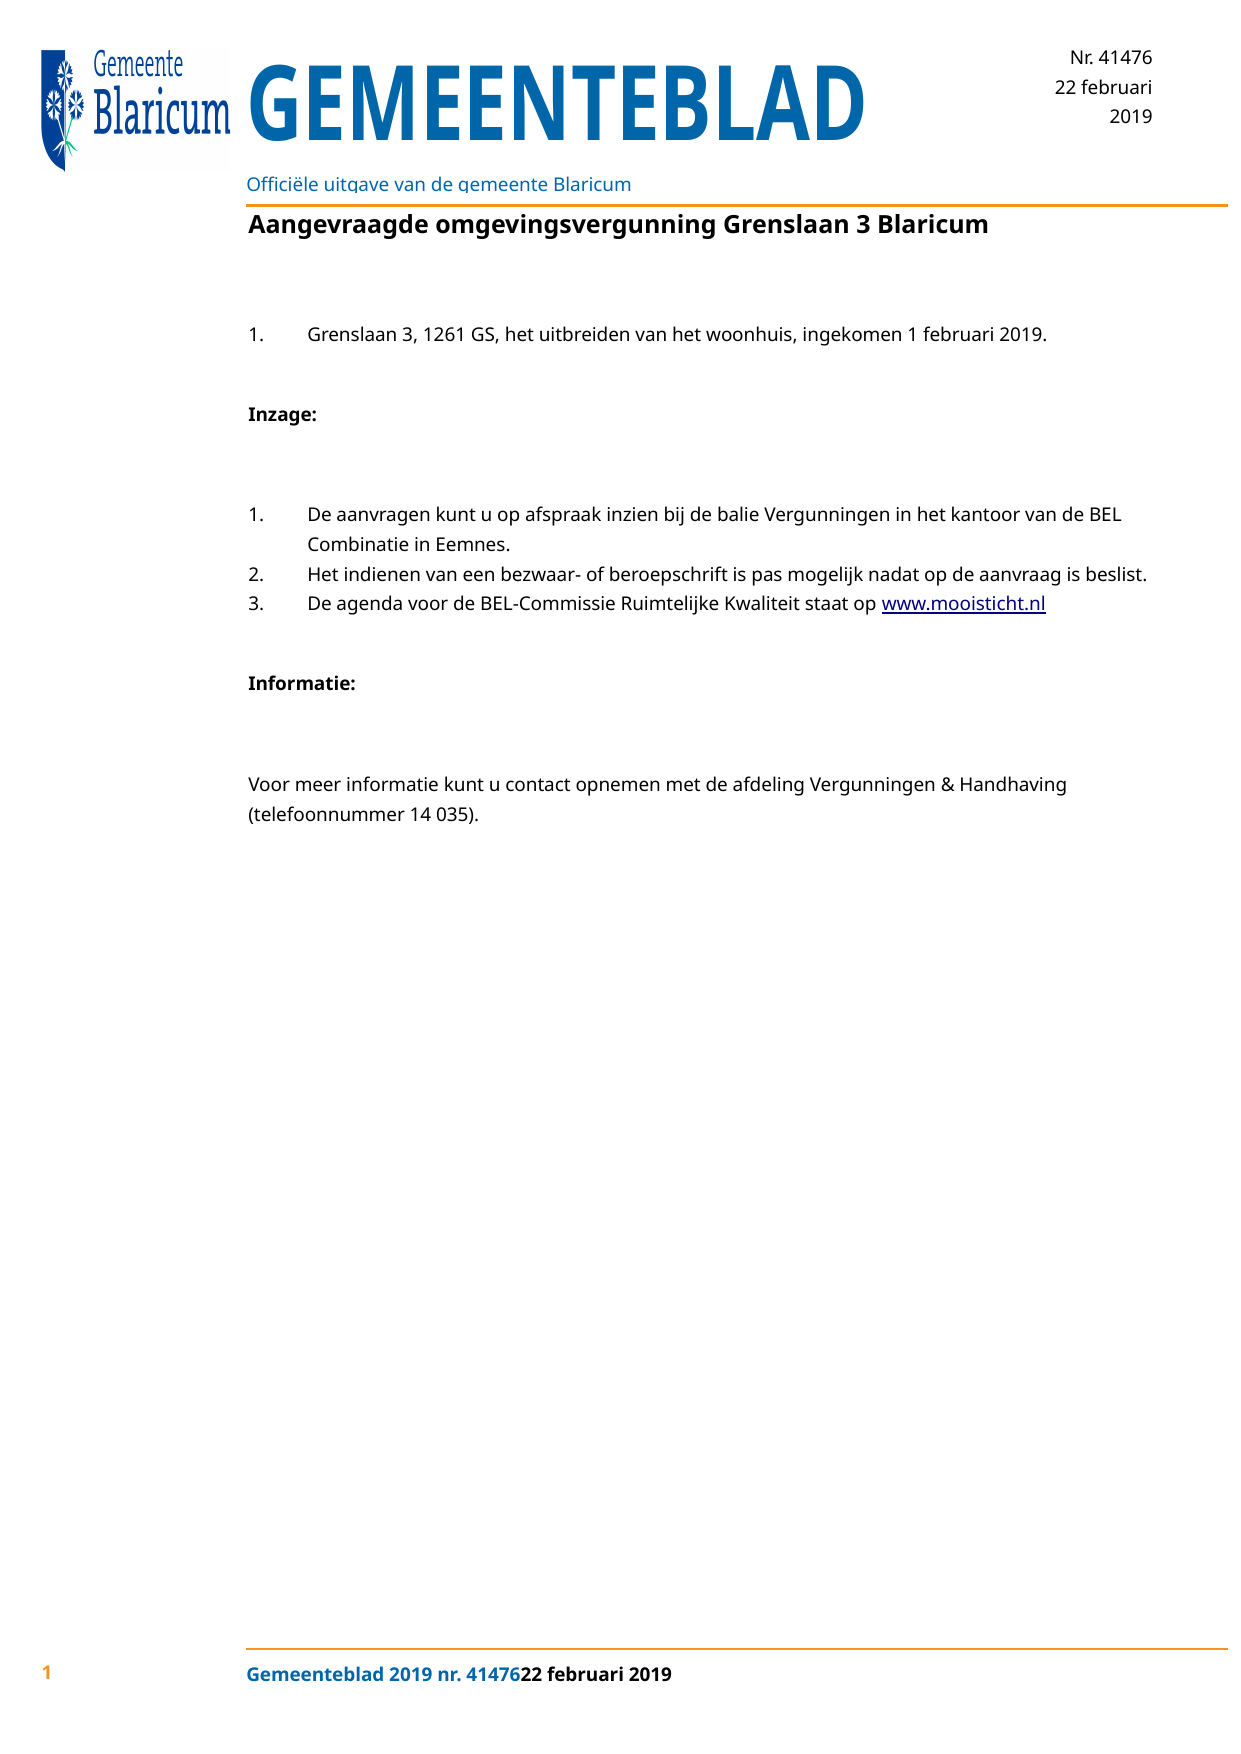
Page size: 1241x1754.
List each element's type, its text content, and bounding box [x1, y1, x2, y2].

text Informatie: [248, 670, 1152, 696]
text Aangevraagde omgevingsvergunning Grenslaan 3 Blaricum [248, 207, 1152, 241]
list Het indienen van een bezwaar- of beroepschrift is pas mogelijk nadat op de aanvraag is beslist. [248, 561, 1152, 586]
list De agenda voor de BEL-Commissie Ruimtelijke Kwaliteit staat op www.mooisticht.nl [248, 590, 1152, 616]
text Voor meer informatie kunt u contact opnemen met de afdeling Vergunningen & Handhaving (telefoonnummer 14 035). [248, 771, 1152, 826]
list De aanvragen kunt u op afspraak inzien bij de balie Vergunningen in het kantoor van de BEL Combinatie in Eemnes. [248, 502, 1152, 557]
picture [41, 47, 231, 172]
list Grenslaan 3, 1261 GS, het uitbreiden van het woonhuis, ingekomen 1 februari 2019. [248, 321, 1152, 346]
text Inzage: [248, 401, 1152, 426]
